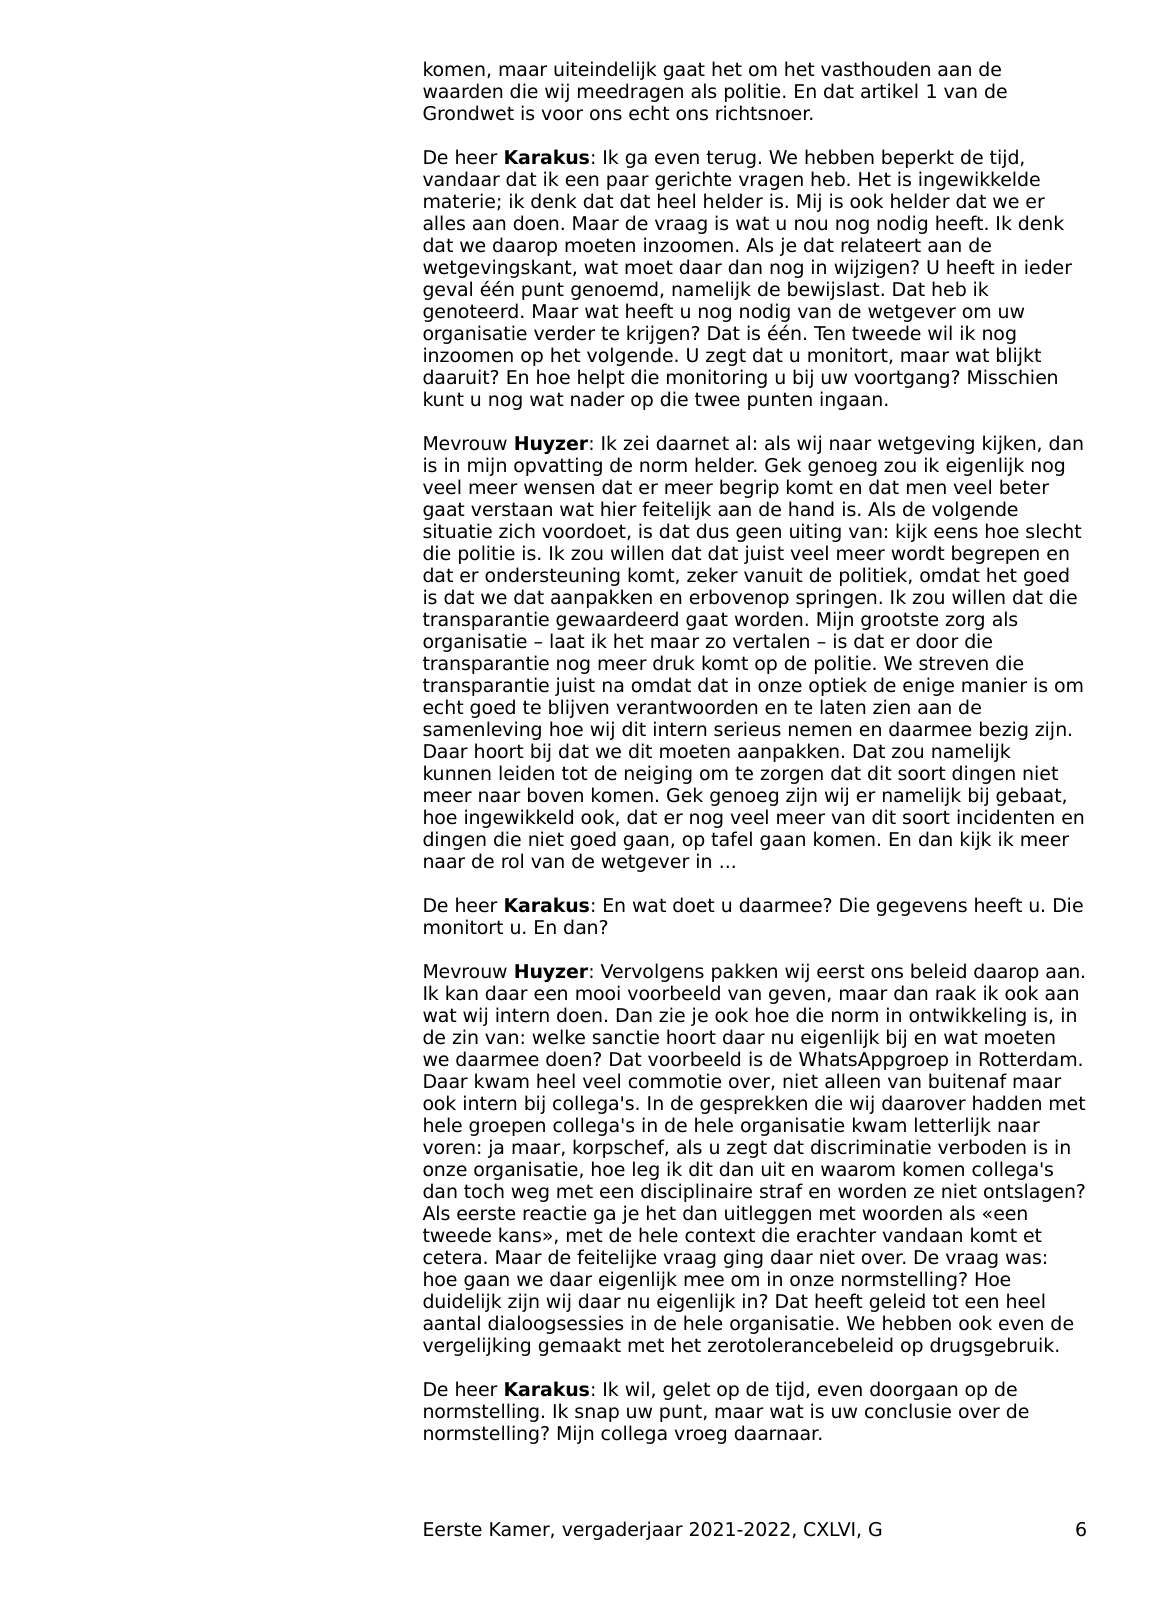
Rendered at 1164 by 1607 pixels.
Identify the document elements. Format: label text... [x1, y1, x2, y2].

text De heer Karakus: Ik ga even terug. We hebben beperkt de tijd, vandaar dat ik een paar gerichte vragen heb. Het is ingewikkelde materie; ik denk dat dat heel helder is. Mij is ook helder dat we er alles aan doen. Maar de vraag is wat u nou nog nodig heeft. Ik denk dat we daarop moeten inzoomen. Als je dat relateert aan de wetgevingskant, wat moet daar dan nog in wijzigen? U heeft in ieder geval één punt genoemd, namelijk de bewijslast. Dat heb ik genoteerd. Maar wat heeft u nog nodig van de wetgever om uw organisatie verder te krijgen? Dat is één. Ten tweede wil ik nog inzoomen op het volgende. U zegt dat u monitort, maar wat blijkt daaruit? En hoe helpt die monitoring u bij uw voortgang? Misschien kunt u nog wat nader op die twee punten ingaan. [422, 147, 1087, 411]
text Mevrouw Huyzer: Ik zei daarnet al: als wij naar wetgeving kijken, dan is in mijn opvatting de norm helder. Gek genoeg zou ik eigenlijk nog veel meer wensen dat er meer begrip komt en dat men veel beter gaat verstaan wat hier feitelijk aan de hand is. Als de volgende situatie zich voordoet, is dat dus geen uiting van: kijk eens hoe slecht die politie is. Ik zou willen dat dat juist veel meer wordt begrepen en dat er ondersteuning komt, zeker vanuit de politiek, omdat het goed is dat we dat aanpakken en erbovenop springen. Ik zou willen dat die transparantie gewaardeerd gaat worden. Mijn grootste zorg als organisatie – laat ik het maar zo vertalen – is dat er door die transparantie nog meer druk komt op de politie. We streven die transparantie juist na omdat dat in onze optiek de enige manier is om echt goed te blijven verantwoorden en te laten zien aan de samenleving hoe wij dit intern serieus nemen en daarmee bezig zijn. Daar hoort bij dat we dit moeten aanpakken. Dat zou namelijk kunnen leiden tot de neiging om te zorgen dat dit soort dingen niet meer naar boven komen. Gek genoeg zijn wij er namelijk bij gebaat, hoe ingewikkeld ook, dat er nog veel meer van dit soort incidenten en dingen die niet goed gaan, op tafel gaan komen. En dan kijk ik meer naar de rol van de wetgever in ... [422, 433, 1087, 873]
text De heer Karakus: En wat doet u daarmee? Die gegevens heeft u. Die monitort u. En dan? [422, 895, 1087, 939]
text De heer Karakus: Ik wil, gelet op de tijd, even doorgaan op de normstelling. Ik snap uw punt, maar wat is uw conclusie over de normstelling? Mijn collega vroeg daarnaar. [422, 1379, 1087, 1445]
text komen, maar uiteindelijk gaat het om het vasthouden aan de waarden die wij meedragen als politie. En dat artikel 1 van de Grondwet is voor ons echt ons richtsnoer. [422, 59, 1087, 125]
text Mevrouw Huyzer: Vervolgens pakken wij eerst ons beleid daarop aan. Ik kan daar een mooi voorbeeld van geven, maar dan raak ik ook aan wat wij intern doen. Dan zie je ook hoe die norm in ontwikkeling is, in de zin van: welke sanctie hoort daar nu eigenlijk bij en wat moeten we daarmee doen? Dat voorbeeld is de WhatsAppgroep in Rotterdam. Daar kwam heel veel commotie over, niet alleen van buitenaf maar ook intern bij collega's. In de gesprekken die wij daarover hadden met hele groepen collega's in de hele organisatie kwam letterlijk naar voren: ja maar, korpschef, als u zegt dat discriminatie verboden is in onze organisatie, hoe leg ik dit dan uit en waarom komen collega's dan toch weg met een disciplinaire straf en worden ze niet ontslagen? Als eerste reactie ga je het dan uitleggen met woorden als «een tweede kans», met de hele context die erachter vandaan komt et cetera. Maar de feitelijke vraag ging daar niet over. De vraag was: hoe gaan we daar eigenlijk mee om in onze normstelling? Hoe duidelijk zijn wij daar nu eigenlijk in? Dat heeft geleid tot een heel aantal dialoogsessies in de hele organisatie. We hebben ook even de vergelijking gemaakt met het zerotolerancebeleid op drugsgebruik. [422, 961, 1087, 1357]
